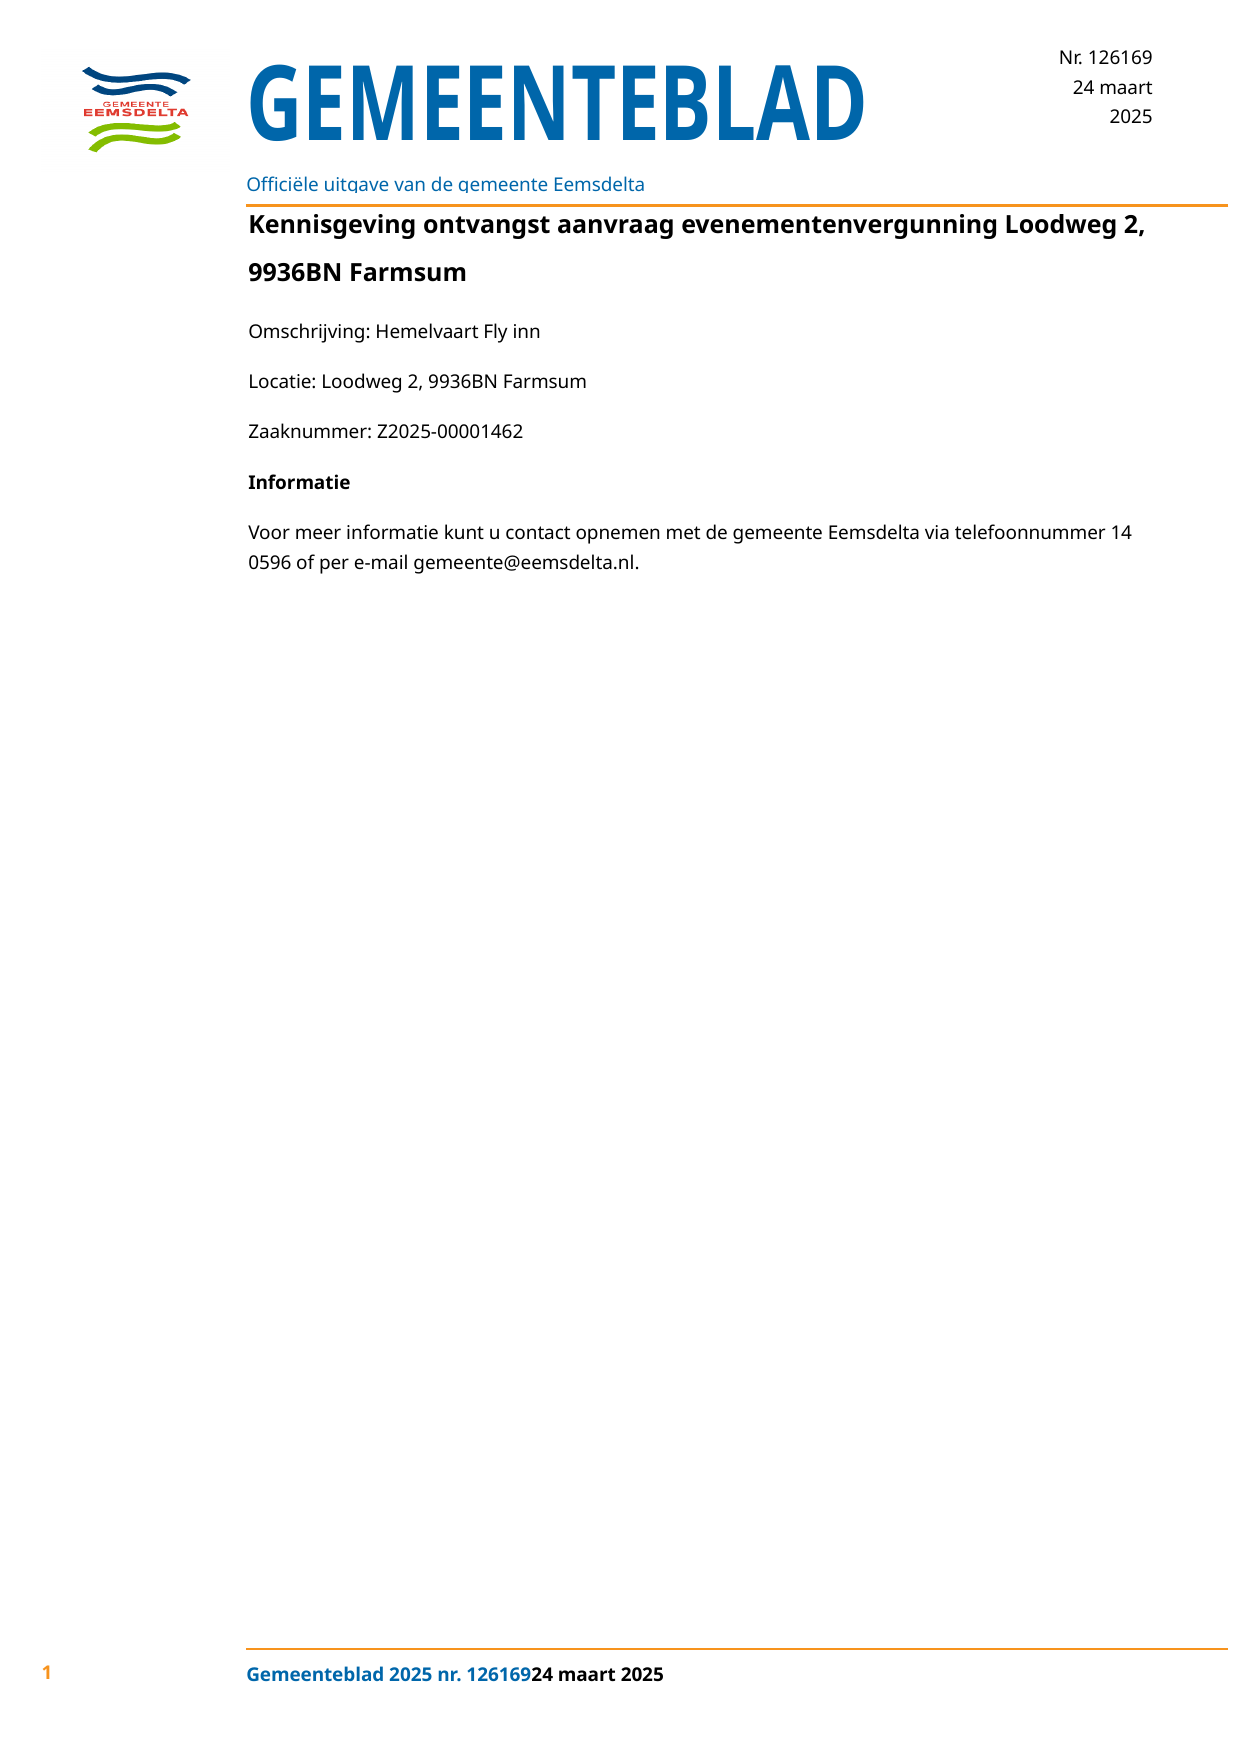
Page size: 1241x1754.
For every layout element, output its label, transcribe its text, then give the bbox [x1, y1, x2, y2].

text Locatie: Loodweg 2, 9936BN Farmsum [248, 368, 1152, 394]
text Kennisgeving ontvangst aanvraag evenementenvergunning Loodweg 2, 9936BN Farmsum [248, 207, 1152, 288]
text Voor meer informatie kunt u contact opnemen met de gemeente Eemsdelta via telefoonnummer 14 0596 of per e-mail gemeente@eemsdelta.nl. [248, 519, 1152, 575]
text Omschrijving: Hemelvaart Fly inn [248, 318, 1152, 344]
text Informatie [248, 469, 1152, 495]
picture [41, 47, 231, 172]
text Zaaknummer: Z2025-00001462 [248, 419, 1152, 444]
